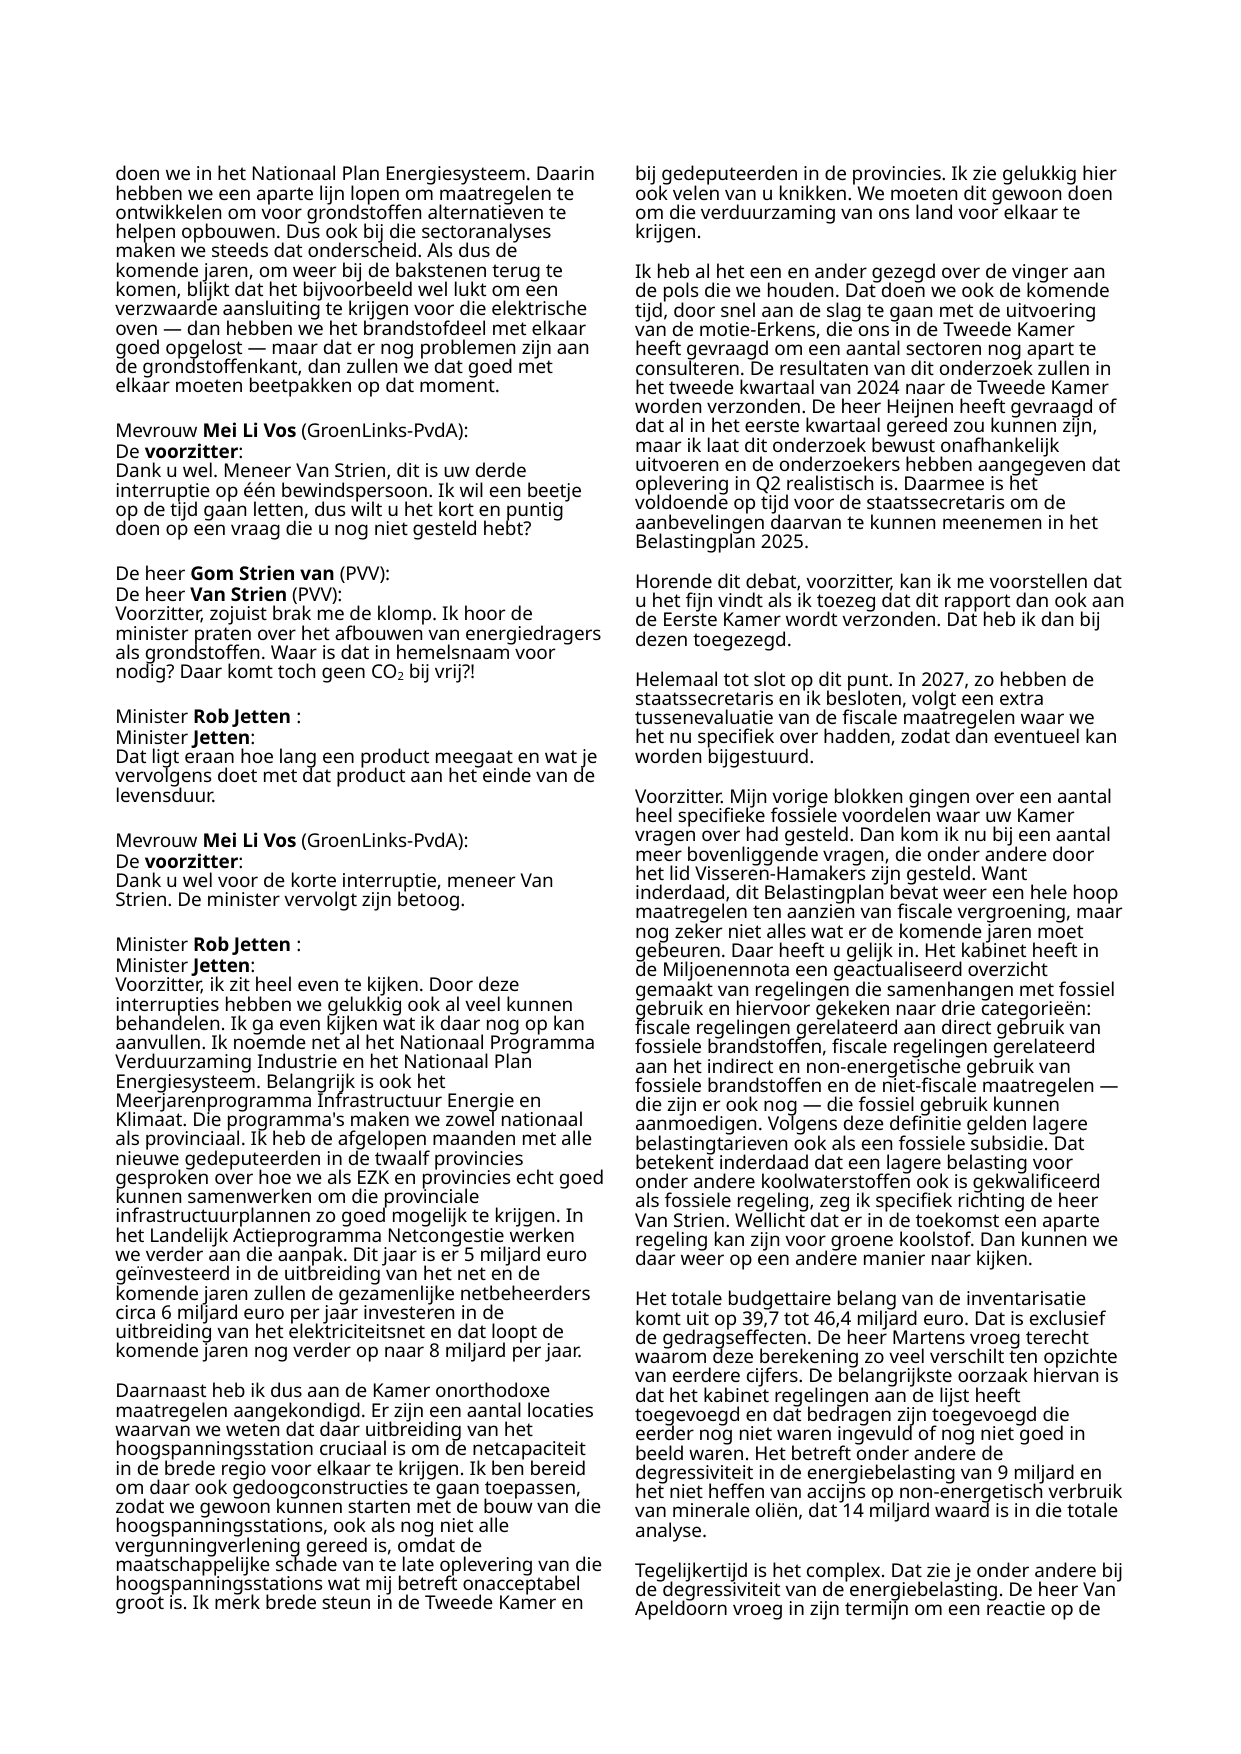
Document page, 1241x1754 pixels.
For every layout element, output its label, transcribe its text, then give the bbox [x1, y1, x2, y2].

text De voorzitter: [115, 443, 605, 462]
text Tegelijkertijd is het complex. Dat zie je onder andere bij de degressiviteit van de energiebelasting. De heer Van Apeldoorn vroeg in zijn termijn om een reactie op de [635, 1562, 1125, 1619]
text Minister Jetten: [115, 729, 605, 748]
text bij gedeputeerden in de provincies. Ik zie gelukkig hier ook velen van u knikken. We moeten dit gewoon doen om die verduurzaming van ons land voor elkaar te krijgen. [635, 165, 1125, 242]
text Dank u wel. Meneer Van Strien, dit is uw derde interruptie op één bewindspersoon. Ik wil een beetje op de tijd gaan letten, dus wilt u het kort en puntig doen op een vraag die u nog niet gesteld hebt? [115, 462, 605, 539]
text Minister Rob Jetten : [115, 931, 605, 957]
text Horende dit debat, voorzitter, kan ik me voorstellen dat u het fijn vindt als ik toezeg dat dit rapport dan ook aan de Eerste Kamer wordt verzonden. Dat heb ik dan bij dezen toegezegd. [635, 573, 1125, 650]
text Daarnaast heb ik dus aan de Kamer onorthodoxe maatregelen aangekondigd. Er zijn een aantal locaties waarvan we weten dat daar uitbreiding van het hoogspanningsstation cruciaal is om de netcapaciteit in de brede regio voor elkaar te krijgen. Ik ben bereid om daar ook gedoogconstructies te gaan toepassen, zodat we gewoon kunnen starten met de bouw van die hoogspanningsstations, ook als nog niet alle vergunningverlening gereed is, omdat de maatschappelijke schade van te late oplevering van die hoogspanningsstations wat mij betreft onacceptabel groot is. Ik merk brede steun in de Tweede Kamer en [115, 1382, 605, 1614]
text Dat ligt eraan hoe lang een product meegaat en wat je vervolgens doet met dat product aan het einde van de levensduur. [115, 748, 605, 806]
text Minister Rob Jetten : [115, 703, 605, 729]
text Minister Jetten: [115, 957, 605, 976]
text Dank u wel voor de korte interruptie, meneer Van Strien. De minister vervolgt zijn betoog. [115, 872, 605, 910]
text Helemaal tot slot op dit punt. In 2027, zo hebben de staatssecretaris en ik besloten, volgt een extra tussenevaluatie van de fiscale maatregelen waar we het nu specifiek over hadden, zodat dan eventueel kan worden bijgestuurd. [635, 671, 1125, 767]
text doen we in het Nationaal Plan Energiesysteem. Daarin hebben we een aparte lijn lopen om maatregelen te ontwikkelen om voor grondstoffen alternatieven te helpen opbouwen. Dus ook bij die sectoranalyses maken we steeds dat onderscheid. Als dus de komende jaren, om weer bij de bakstenen terug te komen, blijkt dat het bijvoorbeeld wel lukt om een verzwaarde aansluiting te krijgen voor die elektrische oven — dan hebben we het brandstofdeel met elkaar goed opgelost — maar dat er nog problemen zijn aan de grondstoffenkant, dan zullen we dat goed met elkaar moeten beetpakken op dat moment. [115, 165, 605, 397]
text Ik heb al het een en ander gezegd over de vinger aan de pols die we houden. Dat doen we ook de komende tijd, door snel aan de slag te gaan met de uitvoering van de motie-Erkens, die ons in de Tweede Kamer heeft gevraagd om een aantal sectoren nog apart te consulteren. De resultaten van dit onderzoek zullen in het tweede kwartaal van 2024 naar de Tweede Kamer worden verzonden. De heer Heijnen heeft gevraagd of dat al in het eerste kwartaal gereed zou kunnen zijn, maar ik laat dit onderzoek bewust onafhankelijk uitvoeren en de onderzoekers hebben aangegeven dat oplevering in Q2 realistisch is. Daarmee is het voldoende op tijd voor de staatssecretaris om de aanbevelingen daarvan te kunnen meenemen in het Belastingplan 2025. [635, 263, 1125, 552]
text Mevrouw Mei Li Vos (GroenLinks-PvdA): [115, 827, 605, 853]
text De voorzitter: [115, 853, 605, 872]
text De heer Van Strien (PVV): [115, 586, 605, 605]
text Het totale budgettaire belang van de inventarisatie komt uit op 39,7 tot 46,4 miljard euro. Dat is exclusief de gedragseffecten. De heer Martens vroeg terecht waarom deze berekening zo veel verschilt ten opzichte van eerdere cijfers. De belangrijkste oorzaak hiervan is dat het kabinet regelingen aan de lijst heeft toegevoegd en dat bedragen zijn toegevoegd die eerder nog niet waren ingevuld of nog niet goed in beeld waren. Het betreft onder andere de degressiviteit in de energiebelasting van 9 miljard en het niet heffen van accijns op non-energetisch verbruik van minerale oliën, dat 14 miljard waard is in die totale analyse. [635, 1290, 1125, 1541]
text Mevrouw Mei Li Vos (GroenLinks-PvdA): [115, 417, 605, 443]
text Voorzitter. Mijn vorige blokken gingen over een aantal heel specifieke fossiele voordelen waar uw Kamer vragen over had gesteld. Dan kom ik nu bij een aantal meer bovenliggende vragen, die onder andere door het lid Visseren-Hamakers zijn gesteld. Want inderdaad, dit Belastingplan bevat weer een hele hoop maatregelen ten aanzien van fiscale vergroening, maar nog zeker niet alles wat er de komende jaren moet gebeuren. Daar heeft u gelijk in. Het kabinet heeft in de Miljoenennota een geactualiseerd overzicht gemaakt van regelingen die samenhangen met fossiel gebruik en hiervoor gekeken naar drie categorieën: fiscale regelingen gerelateerd aan direct gebruik van fossiele brandstoffen, fiscale regelingen gerelateerd aan het indirect en non-energetische gebruik van fossiele brandstoffen en de niet-fiscale maatregelen — die zijn er ook nog — die fossiel gebruik kunnen aanmoedigen. Volgens deze definitie gelden lagere belastingtarieven ook als een fossiele subsidie. Dat betekent inderdaad dat een lagere belasting voor onder andere koolwaterstoffen ook is gekwalificeerd als fossiele regeling, zeg ik specifiek richting de heer Van Strien. Wellicht dat er in de toekomst een aparte regeling kan zijn voor groene koolstof. Dan kunnen we daar weer op een andere manier naar kijken. [635, 788, 1125, 1269]
text Voorzitter, ik zit heel even te kijken. Door deze interrupties hebben we gelukkig ook al veel kunnen behandelen. Ik ga even kijken wat ik daar nog op kan aanvullen. Ik noemde net al het Nationaal Programma Verduurzaming Industrie en het Nationaal Plan Energiesysteem. Belangrijk is ook het Meerjarenprogramma Infrastructuur Energie en Klimaat. Die programma's maken we zowel nationaal als provinciaal. Ik heb de afgelopen maanden met alle nieuwe gedeputeerden in de twaalf provincies gesproken over hoe we als EZK en provincies echt goed kunnen samenwerken om die provinciale infrastructuurplannen zo goed mogelijk te krijgen. In het Landelijk Actieprogramma Netcongestie werken we verder aan die aanpak. Dit jaar is er 5 miljard euro geïnvesteerd in de uitbreiding van het net en de komende jaren zullen de gezamenlijke netbeheerders circa 6 miljard euro per jaar investeren in de uitbreiding van het elektriciteitsnet en dat loopt de komende jaren nog verder op naar 8 miljard per jaar. [115, 976, 605, 1362]
text De heer Gom Strien van (PVV): [115, 560, 605, 586]
text Voorzitter, zojuist brak me de klomp. Ik hoor de minister praten over het afbouwen van energiedragers als grondstoffen. Waar is dat in hemelsnaam voor nodig? Daar komt toch geen CO2 bij vrij?! [115, 605, 605, 682]
